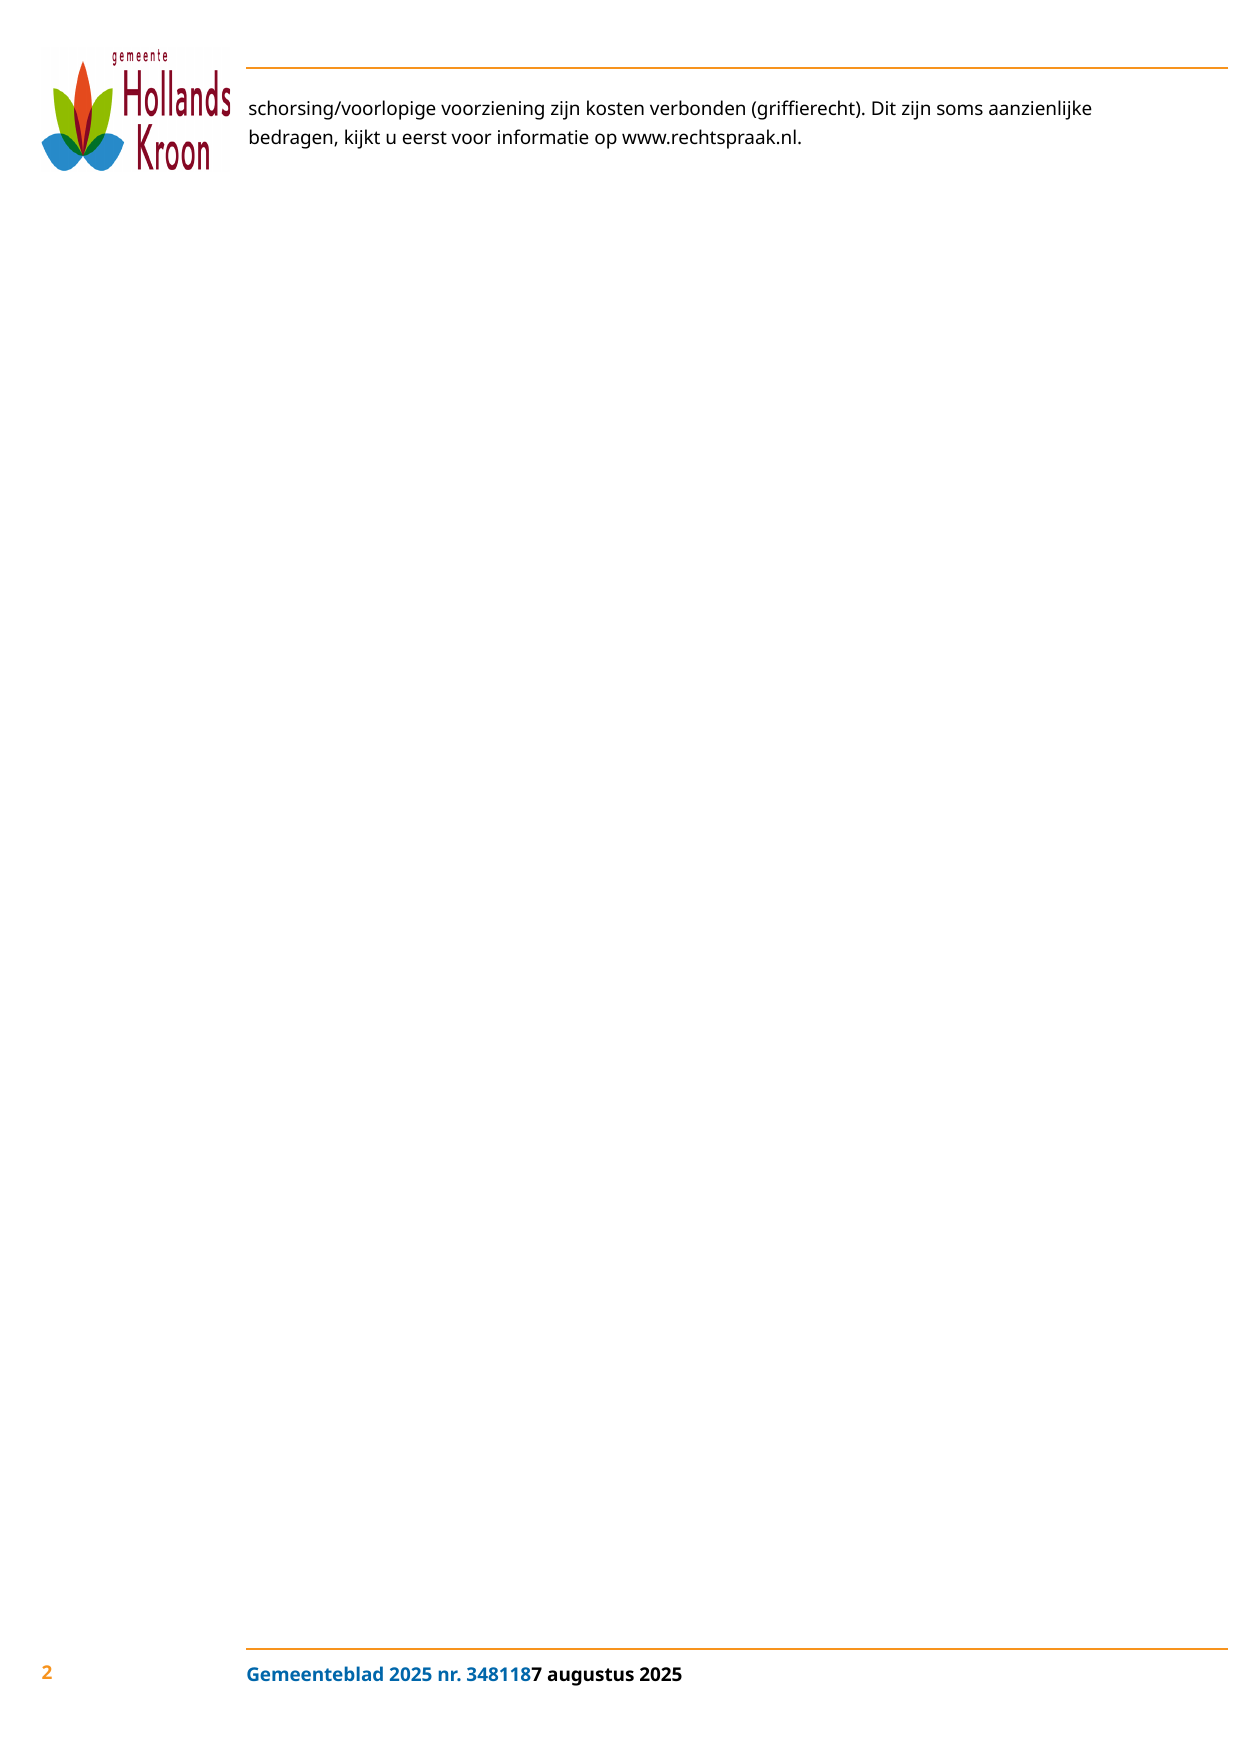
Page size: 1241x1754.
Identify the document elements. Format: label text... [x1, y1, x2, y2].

picture [41, 47, 231, 172]
text schorsing/voorlopige voorziening zijn kosten verbonden (griffierecht). Dit zijn soms aanzienlijke bedragen, kijkt u eerst voor informatie op www.rechtspraak.nl. [248, 95, 1152, 150]
